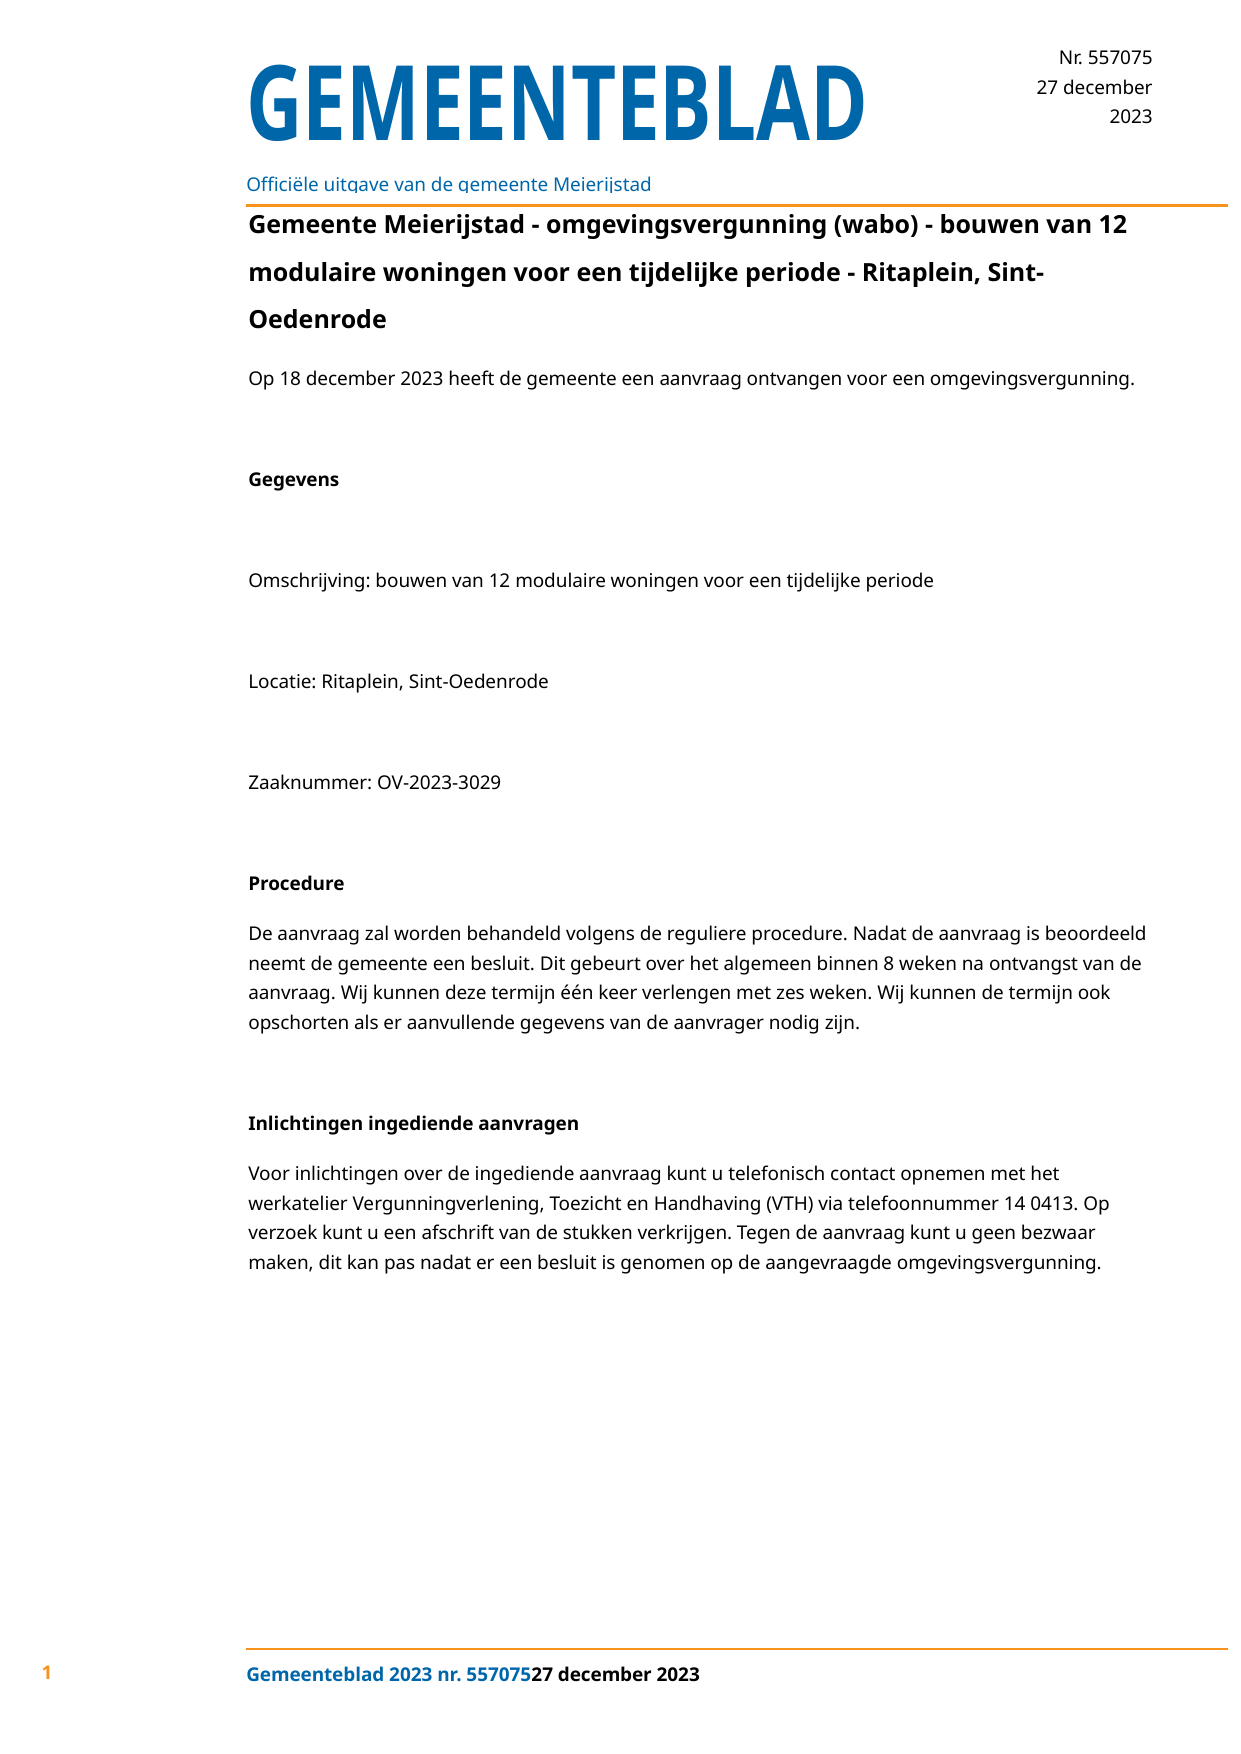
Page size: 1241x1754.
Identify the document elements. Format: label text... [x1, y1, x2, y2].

text Gemeente Meierijstad - omgevingsvergunning (wabo) - bouwen van 12 modulaire woningen voor een tijdelijke periode - Ritaplein, Sint-Oedenrode [248, 207, 1152, 336]
text Omschrijving: bouwen van 12 modulaire woningen voor een tijdelijke periode [248, 567, 1152, 593]
text Procedure [248, 870, 1152, 895]
text Zaaknummer: OV-2023-3029 [248, 769, 1152, 794]
text De aanvraag zal worden behandeld volgens de reguliere procedure. Nadat de aanvraag is beoordeeld neemt de gemeente een besluit. Dit gebeurt over het algemeen binnen 8 weken na ontvangst van de aanvraag. Wij kunnen deze termijn één keer verlengen met zes weken. Wij kunnen de termijn ook opschorten als er aanvullende gegevens van de aanvrager nodig zijn. [248, 920, 1152, 1034]
text Voor inlichtingen over de ingediende aanvraag kunt u telefonisch contact opnemen met het werkatelier Vergunningverlening, Toezicht en Handhaving (VTH) via telefoonnummer 14 0413. Op verzoek kunt u een afschrift van de stukken verkrijgen. Tegen de aanvraag kunt u geen bezwaar maken, dit kan pas nadat er een besluit is genomen op de aangevraagde omgevingsvergunning. [248, 1160, 1152, 1274]
text Op 18 december 2023 heeft de gemeente een aanvraag ontvangen voor een omgevingsvergunning. [248, 366, 1152, 391]
text Gegevens [248, 466, 1152, 492]
text Inlichtingen ingediende aanvragen [248, 1110, 1152, 1135]
picture [41, 47, 231, 172]
text Locatie: Ritaplein, Sint-Oedenrode [248, 668, 1152, 694]
